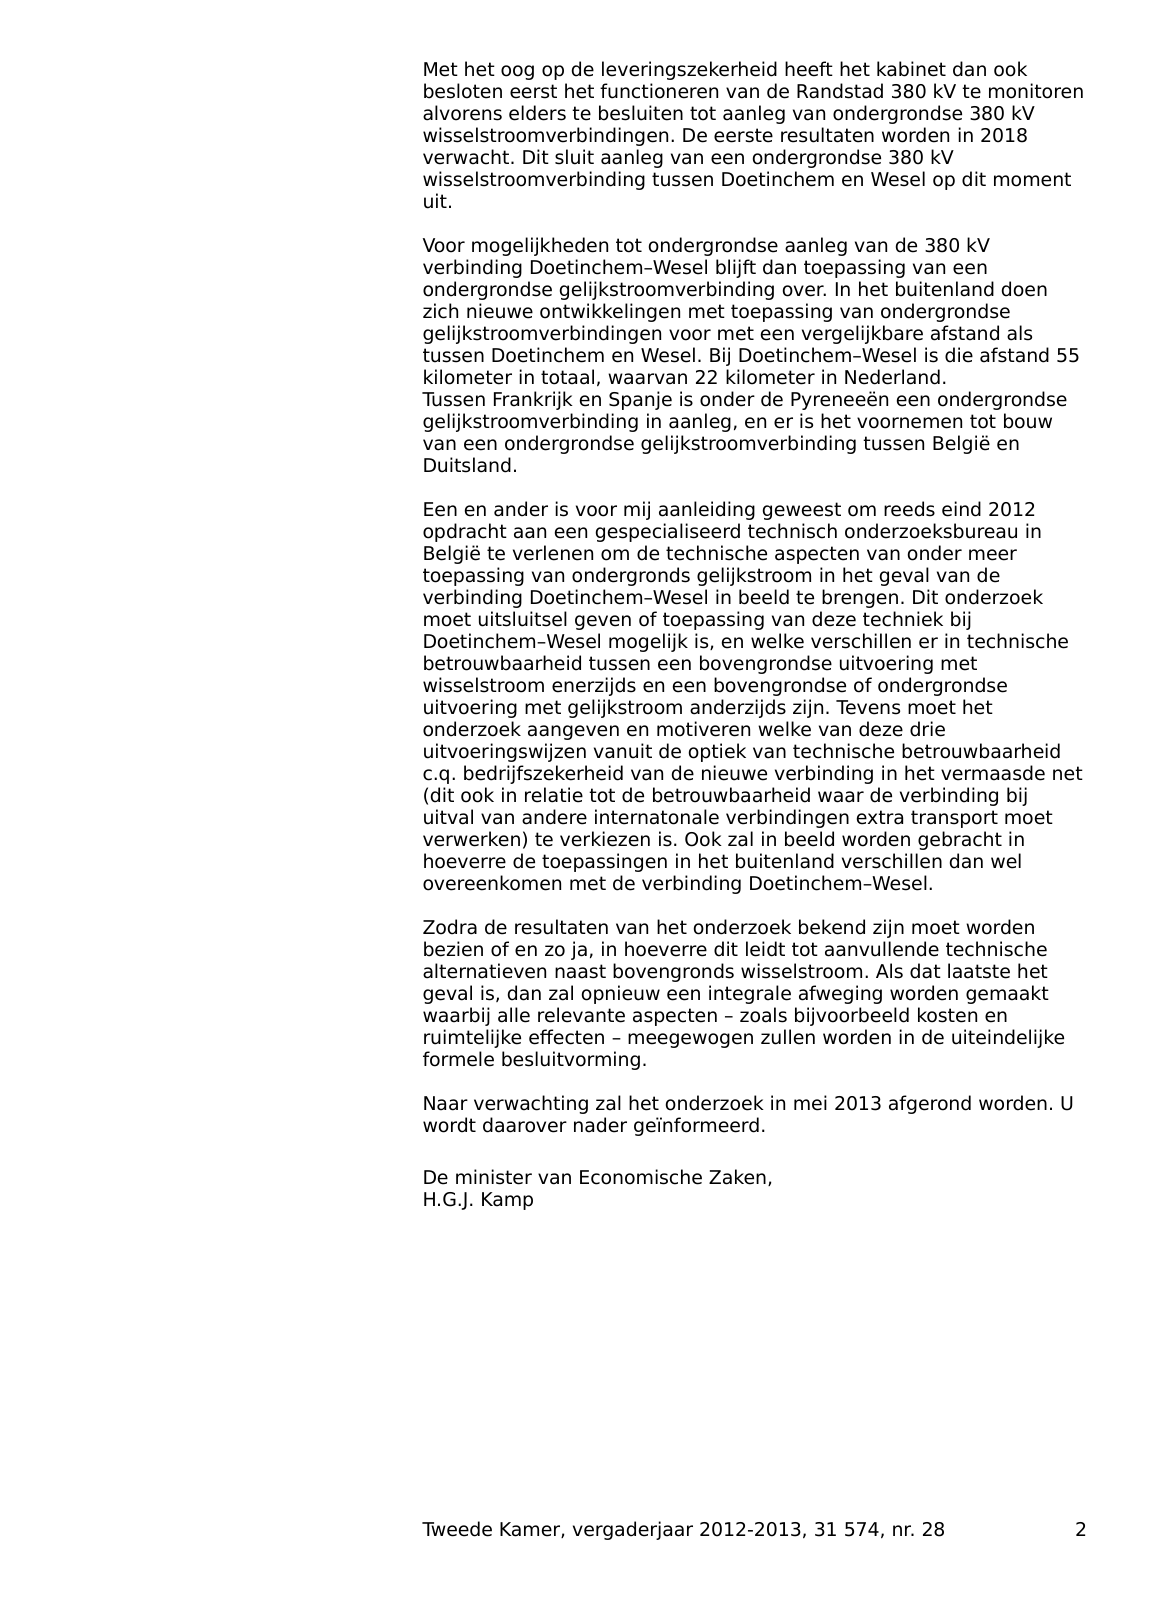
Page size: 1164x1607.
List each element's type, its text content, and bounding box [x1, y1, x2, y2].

text Naar verwachting zal het onderzoek in mei 2013 afgerond worden. U wordt daarover nader geïnformeerd. [422, 1093, 1087, 1137]
text Een en ander is voor mij aanleiding geweest om reeds eind 2012 opdracht aan een gespecialiseerd technisch onderzoeksbureau in België te verlenen om de technische aspecten van onder meer toepassing van ondergronds gelijkstroom in het geval van de verbinding Doetinchem–Wesel in beeld te brengen. Dit onderzoek moet uitsluitsel geven of toepassing van deze techniek bij Doetinchem–Wesel mogelijk is, en welke verschillen er in technische betrouwbaarheid tussen een bovengrondse uitvoering met wisselstroom enerzijds en een bovengrondse of ondergrondse uitvoering met gelijkstroom anderzijds zijn. Tevens moet het onderzoek aangeven en motiveren welke van deze drie uitvoeringswijzen vanuit de optiek van technische betrouwbaarheid c.q. bedrijfszekerheid van de nieuwe verbinding in het vermaasde net (dit ook in relatie tot de betrouwbaarheid waar de verbinding bij uitval van andere internatonale verbindingen extra transport moet verwerken) te verkiezen is. Ook zal in beeld worden gebracht in hoeverre de toepassingen in het buitenland verschillen dan wel overeenkomen met de verbinding Doetinchem–Wesel. [422, 499, 1087, 895]
text Voor mogelijkheden tot ondergrondse aanleg van de 380 kV verbinding Doetinchem–Wesel blijft dan toepassing van een ondergrondse gelijkstroomverbinding over. In het buitenland doen zich nieuwe ontwikkelingen met toepassing van ondergrondse gelijkstroomverbindingen voor met een vergelijkbare afstand als tussen Doetinchem en Wesel. Bij Doetinchem–Wesel is die afstand 55 kilometer in totaal, waarvan 22 kilometer in Nederland. [422, 235, 1087, 389]
text Tussen Frankrijk en Spanje is onder de Pyreneeën een ondergrondse gelijkstroomverbinding in aanleg, en er is het voornemen tot bouw van een ondergrondse gelijkstroomverbinding tussen België en Duitsland. [422, 389, 1087, 477]
text Zodra de resultaten van het onderzoek bekend zijn moet worden bezien of en zo ja, in hoeverre dit leidt tot aanvullende technische alternatieven naast bovengronds wisselstroom. Als dat laatste het geval is, dan zal opnieuw een integrale afweging worden gemaakt waarbij alle relevante aspecten – zoals bijvoorbeeld kosten en ruimtelijke effecten – meegewogen zullen worden in de uiteindelijke formele besluitvorming. [422, 917, 1087, 1071]
text Met het oog op de leveringszekerheid heeft het kabinet dan ook besloten eerst het functioneren van de Randstad 380 kV te monitoren alvorens elders te besluiten tot aanleg van ondergrondse 380 kV wisselstroomverbindingen. De eerste resultaten worden in 2018 verwacht. Dit sluit aanleg van een ondergrondse 380 kV wisselstroomverbinding tussen Doetinchem en Wesel op dit moment uit. [422, 59, 1087, 213]
text De minister van Economische Zaken, H.G.J. Kamp [422, 1167, 1087, 1211]
